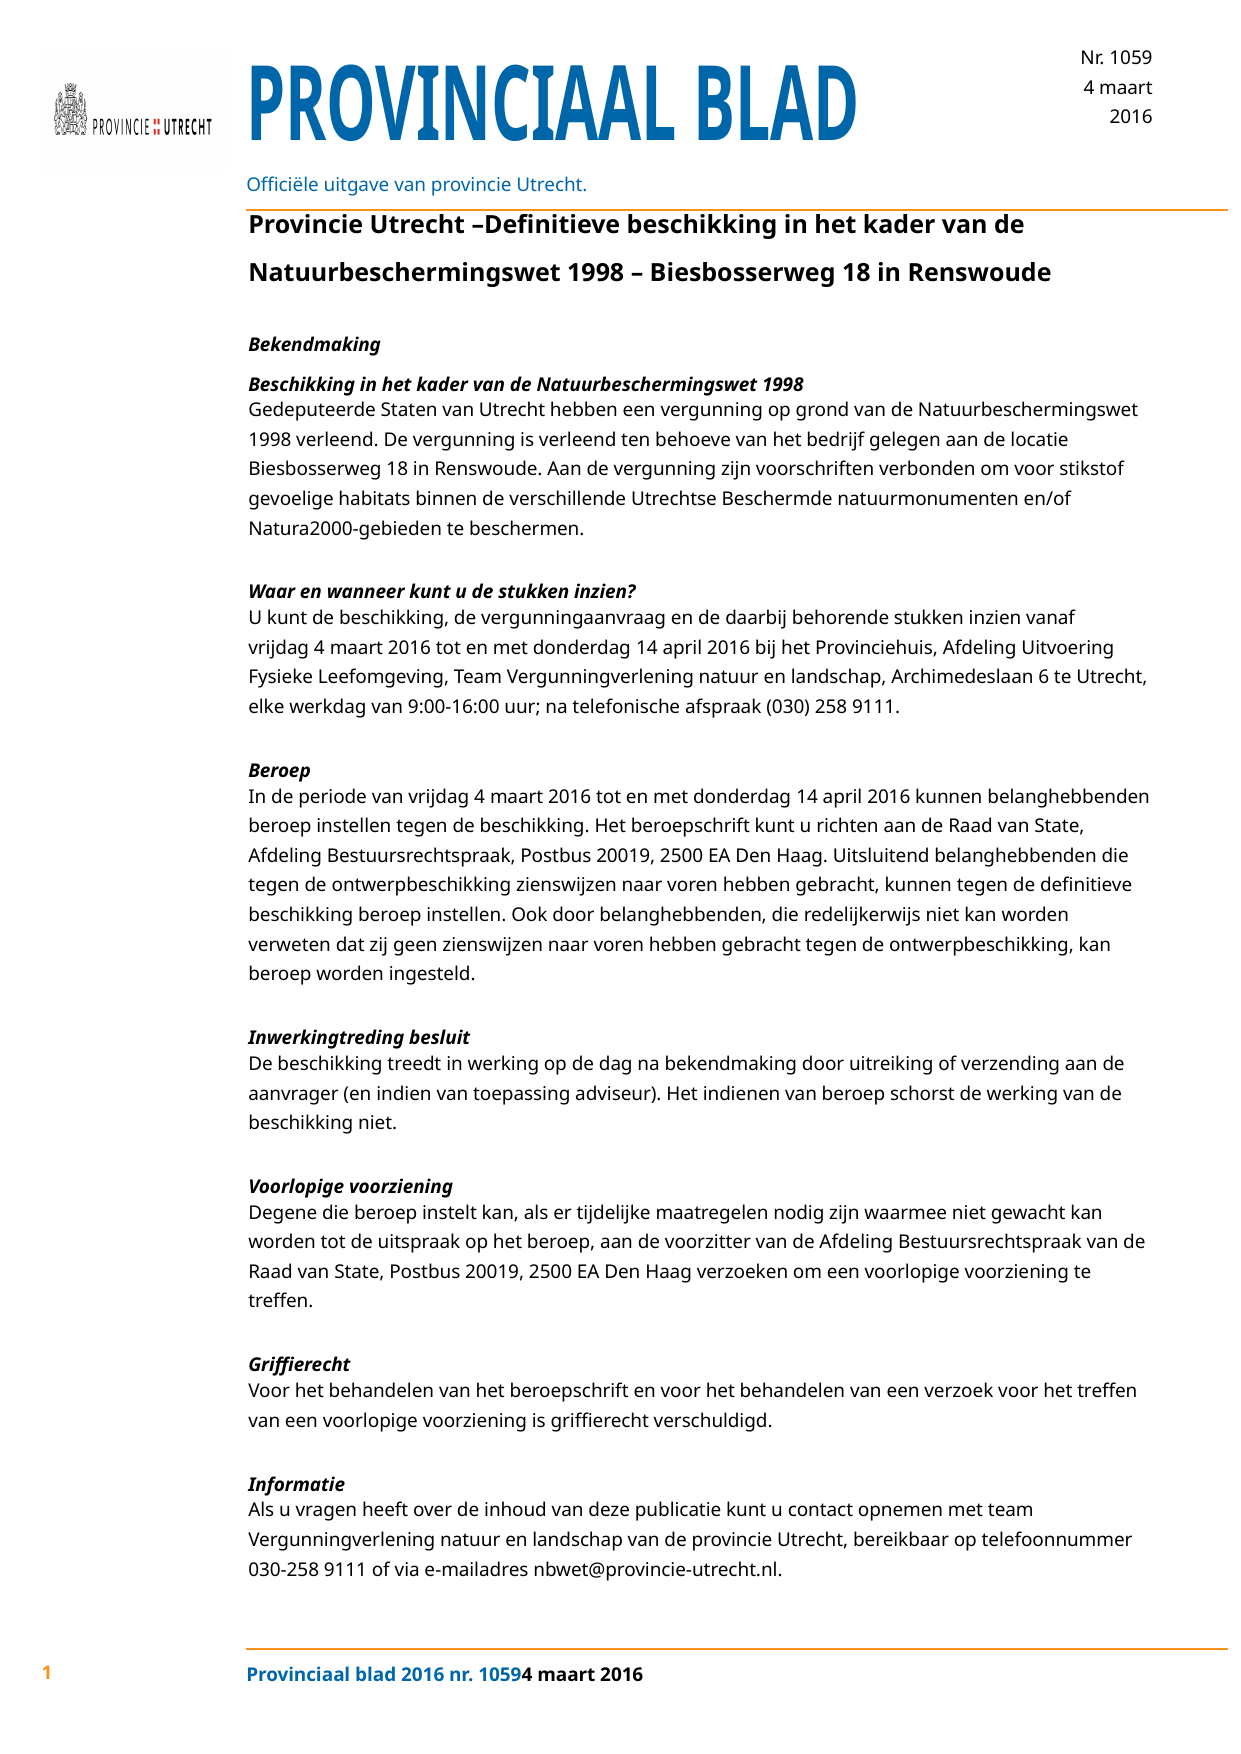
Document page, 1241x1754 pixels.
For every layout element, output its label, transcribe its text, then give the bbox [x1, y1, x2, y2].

text Beschikking in het kader van de Natuurbeschermingswet 1998 [248, 371, 1152, 396]
text Gedeputeerde Staten van Utrecht hebben een vergunning op grond van de Natuurbeschermingswet 1998 verleend. De vergunning is verleend ten behoeve van het bedrijf gelegen aan de locatie Biesbosserweg 18 in Renswoude. Aan de vergunning zijn voorschriften verbonden om voor stikstof gevoelige habitats binnen de verschillende Utrechtse Beschermde natuurmonumenten en/of Natura2000-gebieden te beschermen. [248, 396, 1152, 541]
text De beschikking treedt in werking op de dag na bekendmaking door uitreiking of verzending aan de aanvrager (en indien van toepassing adviseur). Het indienen van beroep schorst de werking van de beschikking niet. [248, 1050, 1152, 1135]
text Provincie Utrecht –Definitieve beschikking in het kader van de Natuurbeschermingswet 1998 – Biesbosserweg 18 in Renswoude [248, 211, 1152, 288]
text Bekendmaking [248, 331, 1152, 357]
text U kunt de beschikking, de vergunningaanvraag en de daarbij behorende stukken inzien vanaf vrijdag 4 maart 2016 tot en met donderdag 14 april 2016 bij het Provinciehuis, Afdeling Uitvoering Fysieke Leefomgeving, Team Vergunningverlening natuur en landschap, Archimedeslaan 6 te Utrecht, elke werkdag van 9:00-16:00 uur; na telefonische afspraak (030) 258 9111. [248, 604, 1152, 719]
text Voorlopige voorziening [248, 1173, 1152, 1199]
text Inwerkingtreding besluit [248, 1024, 1152, 1050]
text Informatie [248, 1471, 1152, 1497]
text Degene die beroep instelt kan, als er tijdelijke maatregelen nodig zijn waarmee niet gewacht kan worden tot de uitspraak op het beroep, aan de voorzitter van de Afdeling Bestuursrechtspraak van de Raad van State, Postbus 20019, 2500 EA Den Haag verzoeken om een voorlopige voorziening te treffen. [248, 1199, 1152, 1313]
text Als u vragen heeft over de inhoud van deze publicatie kunt u contact opnemen met team Vergunningverlening natuur en landschap van de provincie Utrecht, bereikbaar op telefoonnummer 030-258 9111 of via e-mailadres nbwet@provincie-utrecht.nl. [248, 1497, 1152, 1582]
text Beroep [248, 757, 1152, 783]
text In de periode van vrijdag 4 maart 2016 tot en met donderdag 14 april 2016 kunnen belanghebbenden beroep instellen tegen de beschikking. Het beroepschrift kunt u richten aan de Raad van State, Afdeling Bestuursrechtspraak, Postbus 20019, 2500 EA Den Haag. Uitsluitend belanghebbenden die tegen de ontwerpbeschikking zienswijzen naar voren hebben gebracht, kunnen tegen de definitieve beschikking beroep instellen. Ook door belanghebbenden, die redelijkerwijs niet kan worden verweten dat zij geen zienswijzen naar voren hebben gebracht tegen de ontwerpbeschikking, kan beroep worden ingesteld. [248, 783, 1152, 986]
text Waar en wanneer kunt u de stukken inzien? [248, 579, 1152, 604]
picture [41, 47, 231, 172]
text Voor het behandelen van het beroepschrift en voor het behandelen van een verzoek voor het treffen van een voorlopige voorziening is griffierecht verschuldigd. [248, 1377, 1152, 1433]
text Griffierecht [248, 1352, 1152, 1377]
